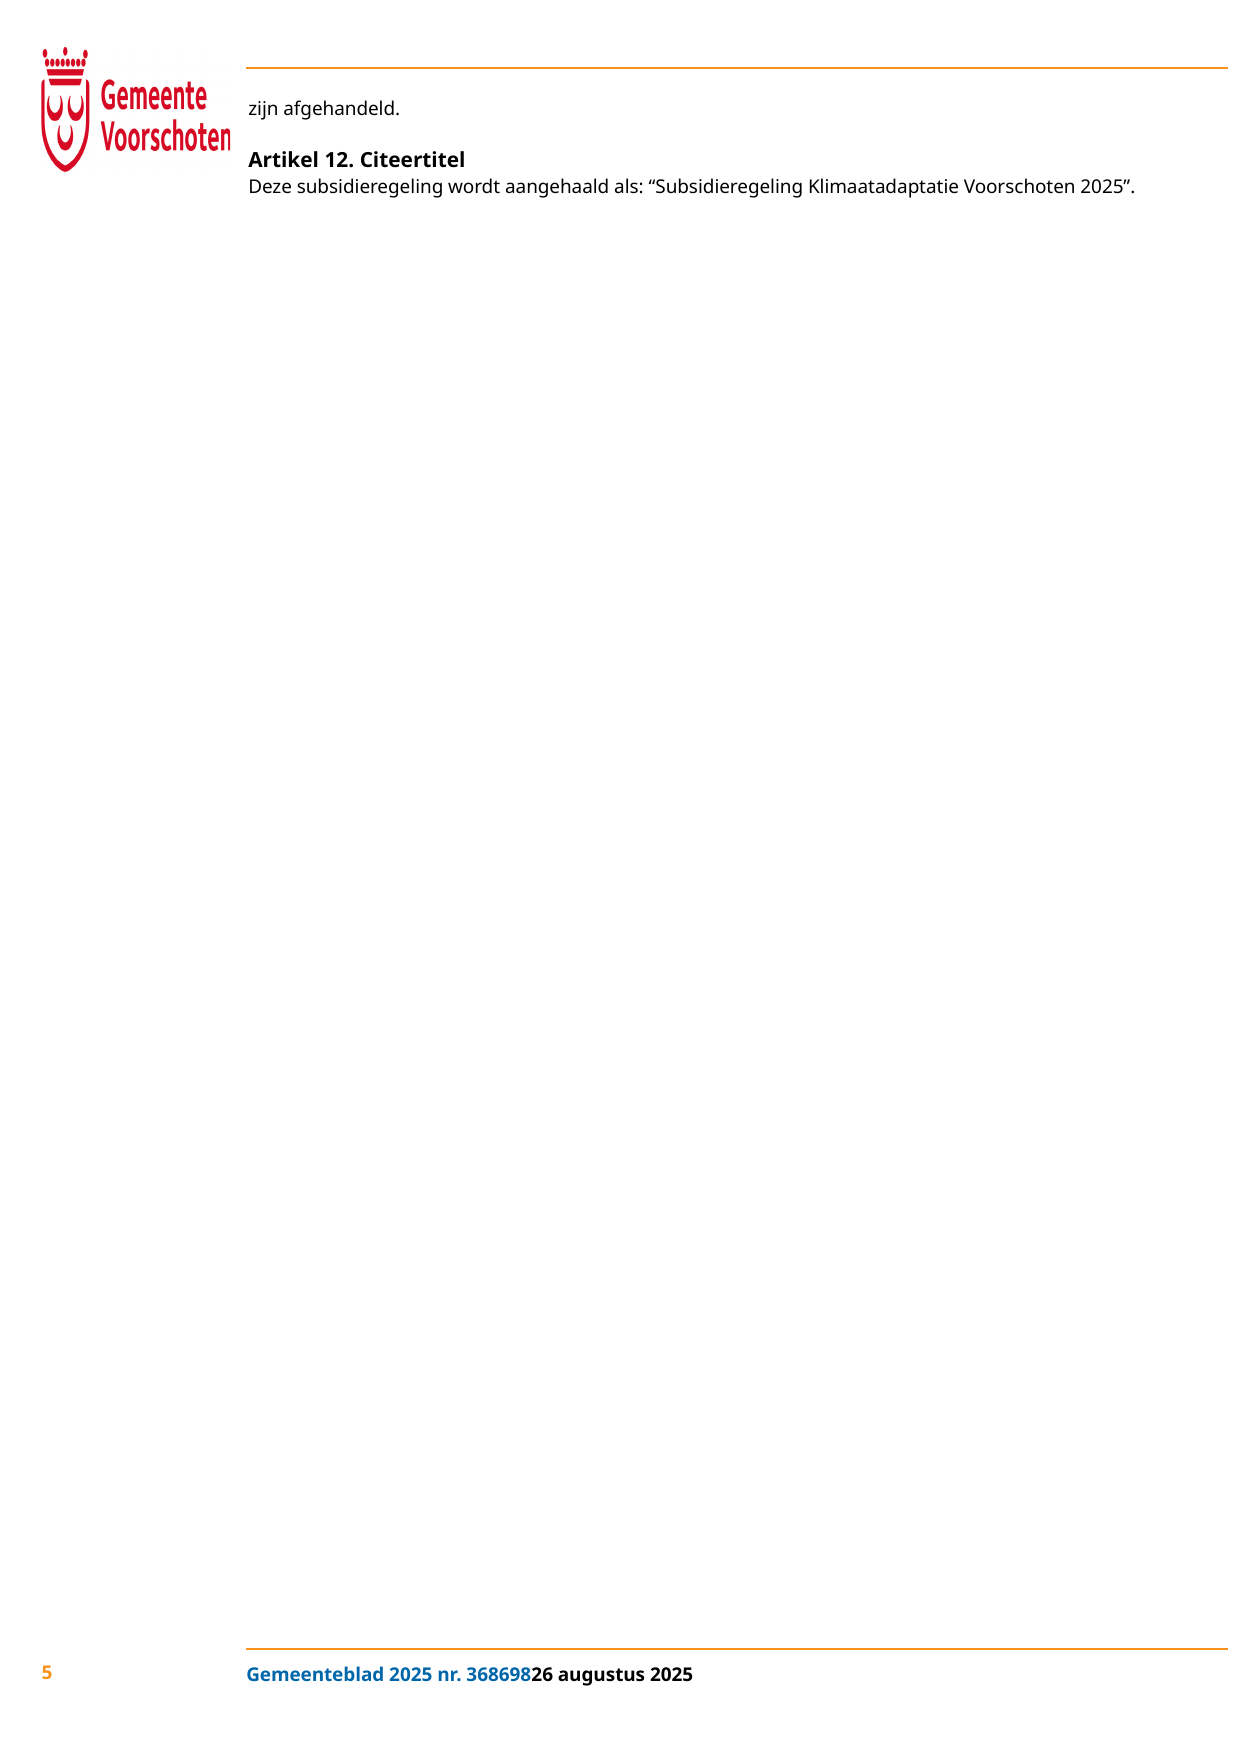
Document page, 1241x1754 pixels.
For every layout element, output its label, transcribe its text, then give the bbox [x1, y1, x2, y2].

text Artikel 12. Citeertitel [248, 145, 1152, 174]
text Deze subsidieregeling wordt aangehaald als: “Subsidieregeling Klimaatadaptatie Voorschoten 2025”. [248, 174, 1152, 199]
picture [41, 47, 231, 172]
text zijn afgehandeld. [248, 95, 1152, 121]
